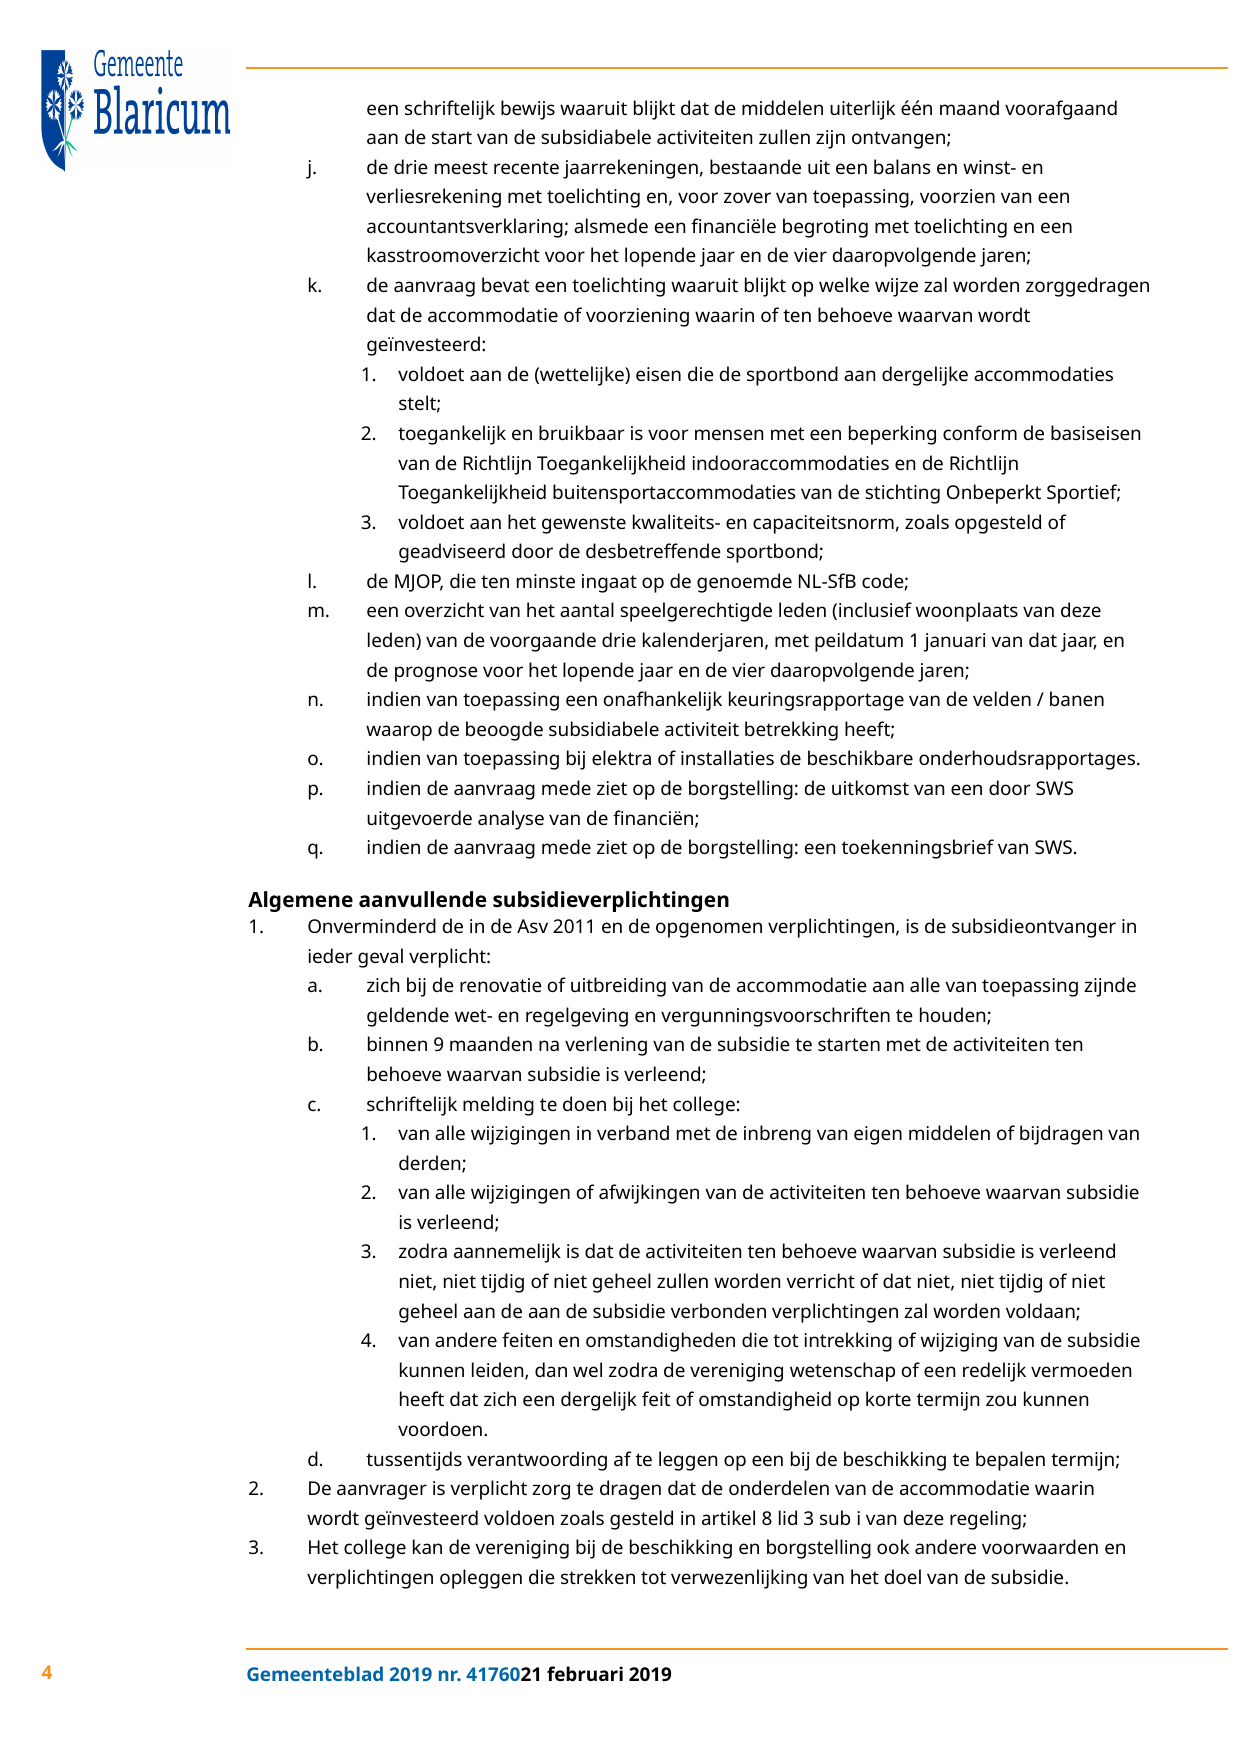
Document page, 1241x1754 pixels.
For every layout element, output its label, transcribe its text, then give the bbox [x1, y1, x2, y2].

text Algemene aanvullende subsidieverplichtingen [248, 885, 1152, 913]
list binnen 9 maanden na verlening van de subsidie te starten met de activiteiten ten behoeve waarvan subsidie is verleend; [307, 1032, 1152, 1087]
list voldoet aan de (wettelijke) eisen die de sportbond aan dergelijke accommodaties stelt; [361, 361, 1152, 416]
list van alle wijzigingen in verband met de inbreng van eigen middelen of bijdragen van derden; [361, 1120, 1152, 1176]
list tussentijds verantwoording af te leggen op een bij de beschikking te bepalen termijn; [307, 1446, 1152, 1471]
list indien de aanvraag mede ziet op de borgstelling: een toekenningsbrief van SWS. [307, 834, 1152, 860]
list indien van toepassing bij elektra of installaties de beschikbare onderhoudsrapportages. [307, 746, 1152, 771]
list de MJOP, die ten minste ingaat op de genoemde NL-SfB code; [307, 568, 1152, 594]
list een schriftelijk bewijs waaruit blijkt dat de middelen uiterlijk één maand voorafgaand aan de start van de subsidiabele activiteiten zullen zijn ontvangen; [307, 95, 1152, 150]
list toegankelijk en bruikbaar is voor mensen met een beperking conform de basiseisen van de Richtlijn Toegankelijkheid indooraccommodaties en de Richtlijn Toegankelijkheid buitensportaccommodaties van de stichting Onbeperkt Sportief; [361, 420, 1152, 505]
list van andere feiten en omstandigheden die tot intrekking of wijziging van de subsidie kunnen leiden, dan wel zodra de vereniging wetenschap of een redelijk vermoeden heeft dat zich een dergelijk feit of omstandigheid op korte termijn zou kunnen voordoen. [361, 1327, 1152, 1442]
list de aanvraag bevat een toelichting waaruit blijkt op welke wijze zal worden zorggedragen dat de accommodatie of voorziening waarin of ten behoeve waarvan wordt geïnvesteerd: [307, 272, 1152, 357]
list van alle wijzigingen of afwijkingen van de activiteiten ten behoeve waarvan subsidie is verleend; [361, 1179, 1152, 1235]
list een overzicht van het aantal speelgerechtigde leden (inclusief woonplaats van deze leden) van de voorgaande drie kalenderjaren, met peildatum 1 januari van dat jaar, en de prognose voor het lopende jaar en de vier daaropvolgende jaren; [307, 598, 1152, 683]
picture [41, 47, 231, 172]
list Het college kan de vereniging bij de beschikking en borgstelling ook andere voorwaarden en verplichtingen opleggen die strekken tot verwezenlijking van het doel van de subsidie. [248, 1534, 1152, 1590]
list indien van toepassing een onafhankelijk keuringsrapportage van de velden / banen waarop de beoogde subsidiabele activiteit betrekking heeft; [307, 686, 1152, 742]
list zich bij de renovatie of uitbreiding van de accommodatie aan alle van toepassing zijnde geldende wet- en regelgeving en vergunningsvoorschriften te houden; [307, 972, 1152, 1028]
list zodra aannemelijk is dat de activiteiten ten behoeve waarvan subsidie is verleend niet, niet tijdig of niet geheel zullen worden verricht of dat niet, niet tijdig of niet geheel aan de aan de subsidie verbonden verplichtingen zal worden voldaan; [361, 1239, 1152, 1323]
list indien de aanvraag mede ziet op de borgstelling: de uitkomst van een door SWS uitgevoerde analyse van de financiën; [307, 775, 1152, 831]
list De aanvrager is verplicht zorg te dragen dat de onderdelen van de accommodatie waarin wordt geïnvesteerd voldoen zoals gesteld in artikel 8 lid 3 sub i van deze regeling; [248, 1475, 1152, 1531]
list schriftelijk melding te doen bij het college: [307, 1091, 1152, 1116]
list de drie meest recente jaarrekeningen, bestaande uit een balans en winst- en verliesrekening met toelichting en, voor zover van toepassing, voorzien van een accountantsverklaring; alsmede een financiële begroting met toelichting en een kasstroomoverzicht voor het lopende jaar en de vier daaropvolgende jaren; [307, 154, 1152, 268]
list voldoet aan het gewenste kwaliteits- en capaciteitsnorm, zoals opgesteld of geadviseerd door de desbetreffende sportbond; [361, 509, 1152, 564]
list Onverminderd de in de Asv 2011 en de opgenomen verplichtingen, is de subsidieontvanger in ieder geval verplicht: [248, 913, 1152, 968]
